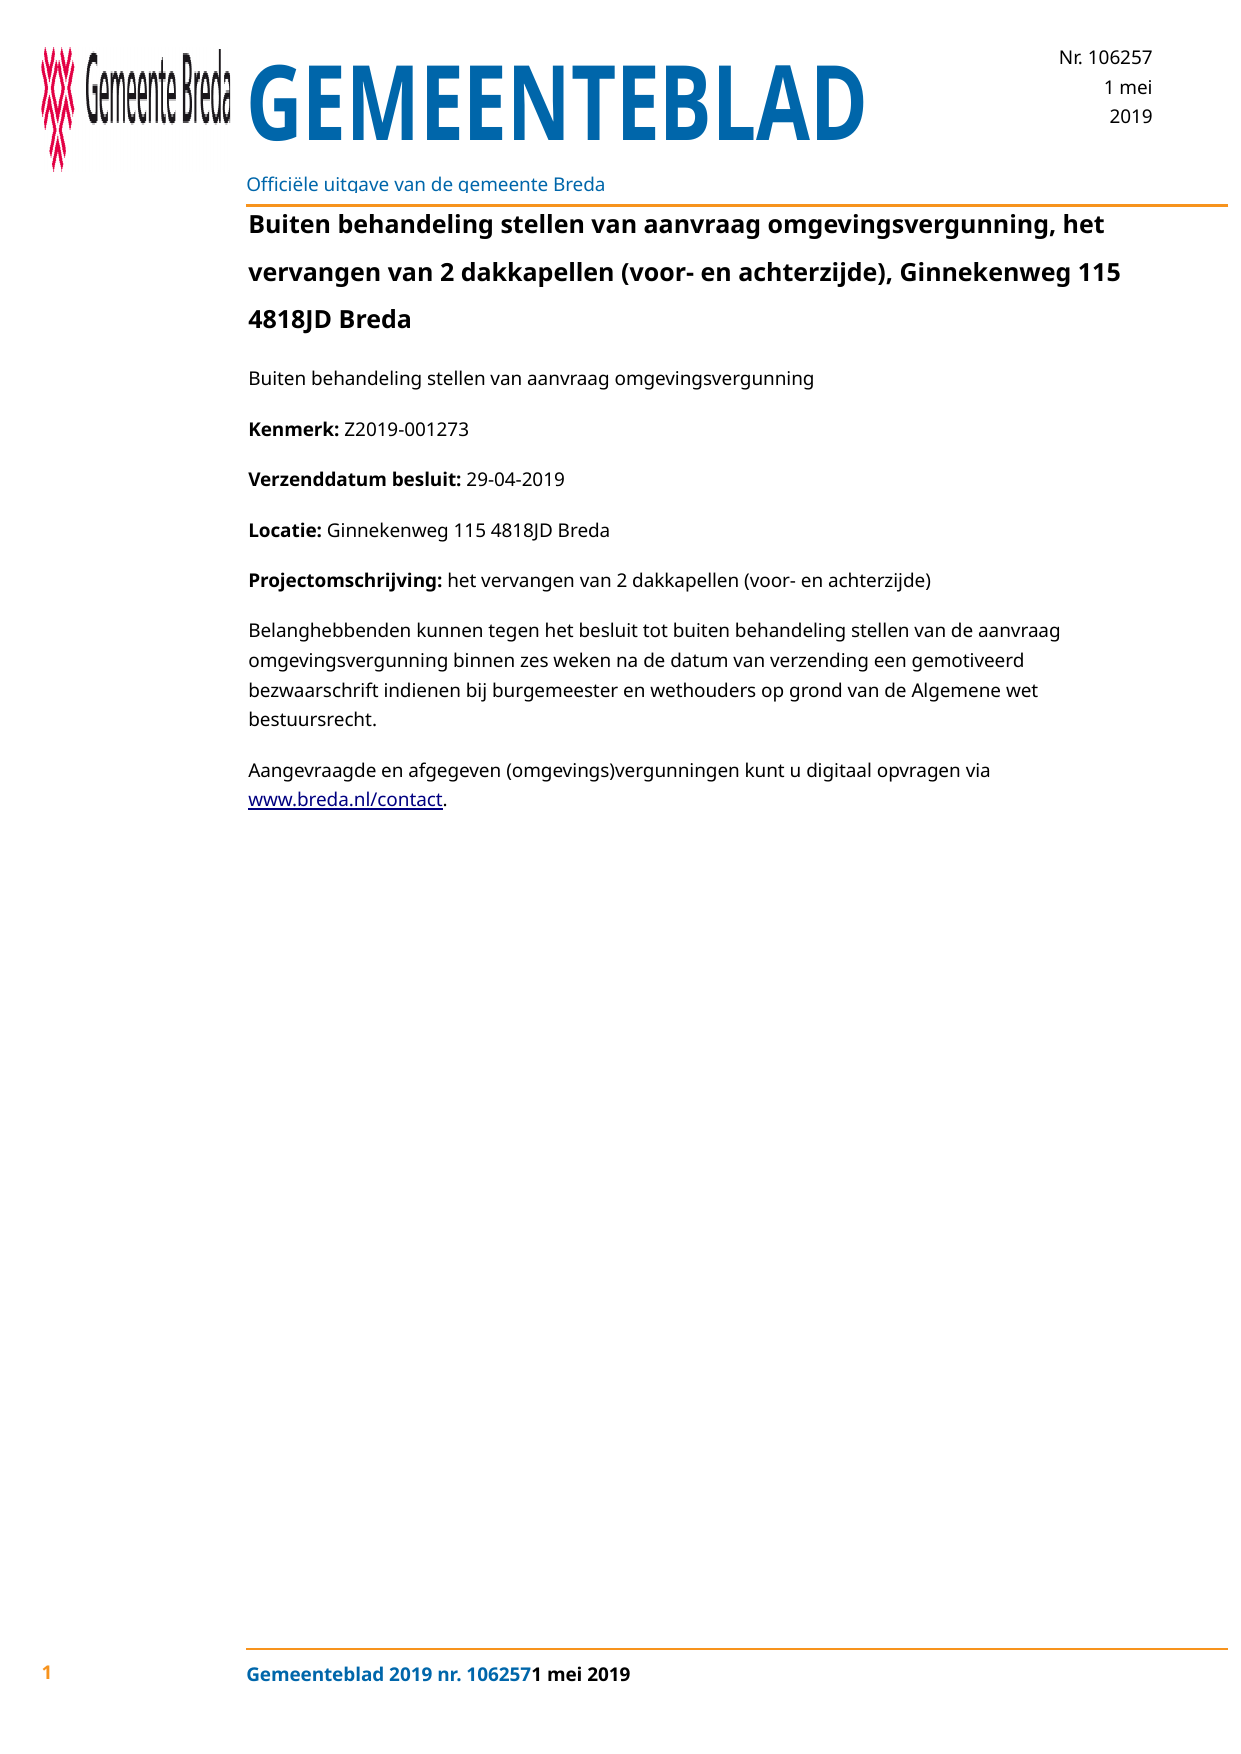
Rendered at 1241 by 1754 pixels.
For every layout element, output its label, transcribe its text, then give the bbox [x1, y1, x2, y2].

text Buiten behandeling stellen van aanvraag omgevingsvergunning, het vervangen van 2 dakkapellen (voor- en achterzijde), Ginnekenweg 115 4818JD Breda [248, 207, 1152, 336]
text Buiten behandeling stellen van aanvraag omgevingsvergunning [248, 366, 1152, 391]
text Kenmerk: Z2019-001273 [248, 416, 1152, 442]
picture [41, 47, 231, 172]
text Locatie: Ginnekenweg 115 4818JD Breda [248, 517, 1152, 542]
text Aangevraagde en afgegeven (omgevings)vergunningen kunt u digitaal opvragen via www.breda.nl/contact. [248, 757, 1152, 812]
text Verzenddatum besluit: 29-04-2019 [248, 466, 1152, 492]
text Belanghebbenden kunnen tegen het besluit tot buiten behandeling stellen van de aanvraag omgevingsvergunning binnen zes weken na de datum van verzending een gemotiveerd bezwaarschrift indienen bij burgemeester en wethouders op grond van de Algemene wet bestuursrecht. [248, 618, 1152, 732]
text Projectomschrijving: het vervangen van 2 dakkapellen (voor- en achterzijde) [248, 567, 1152, 593]
